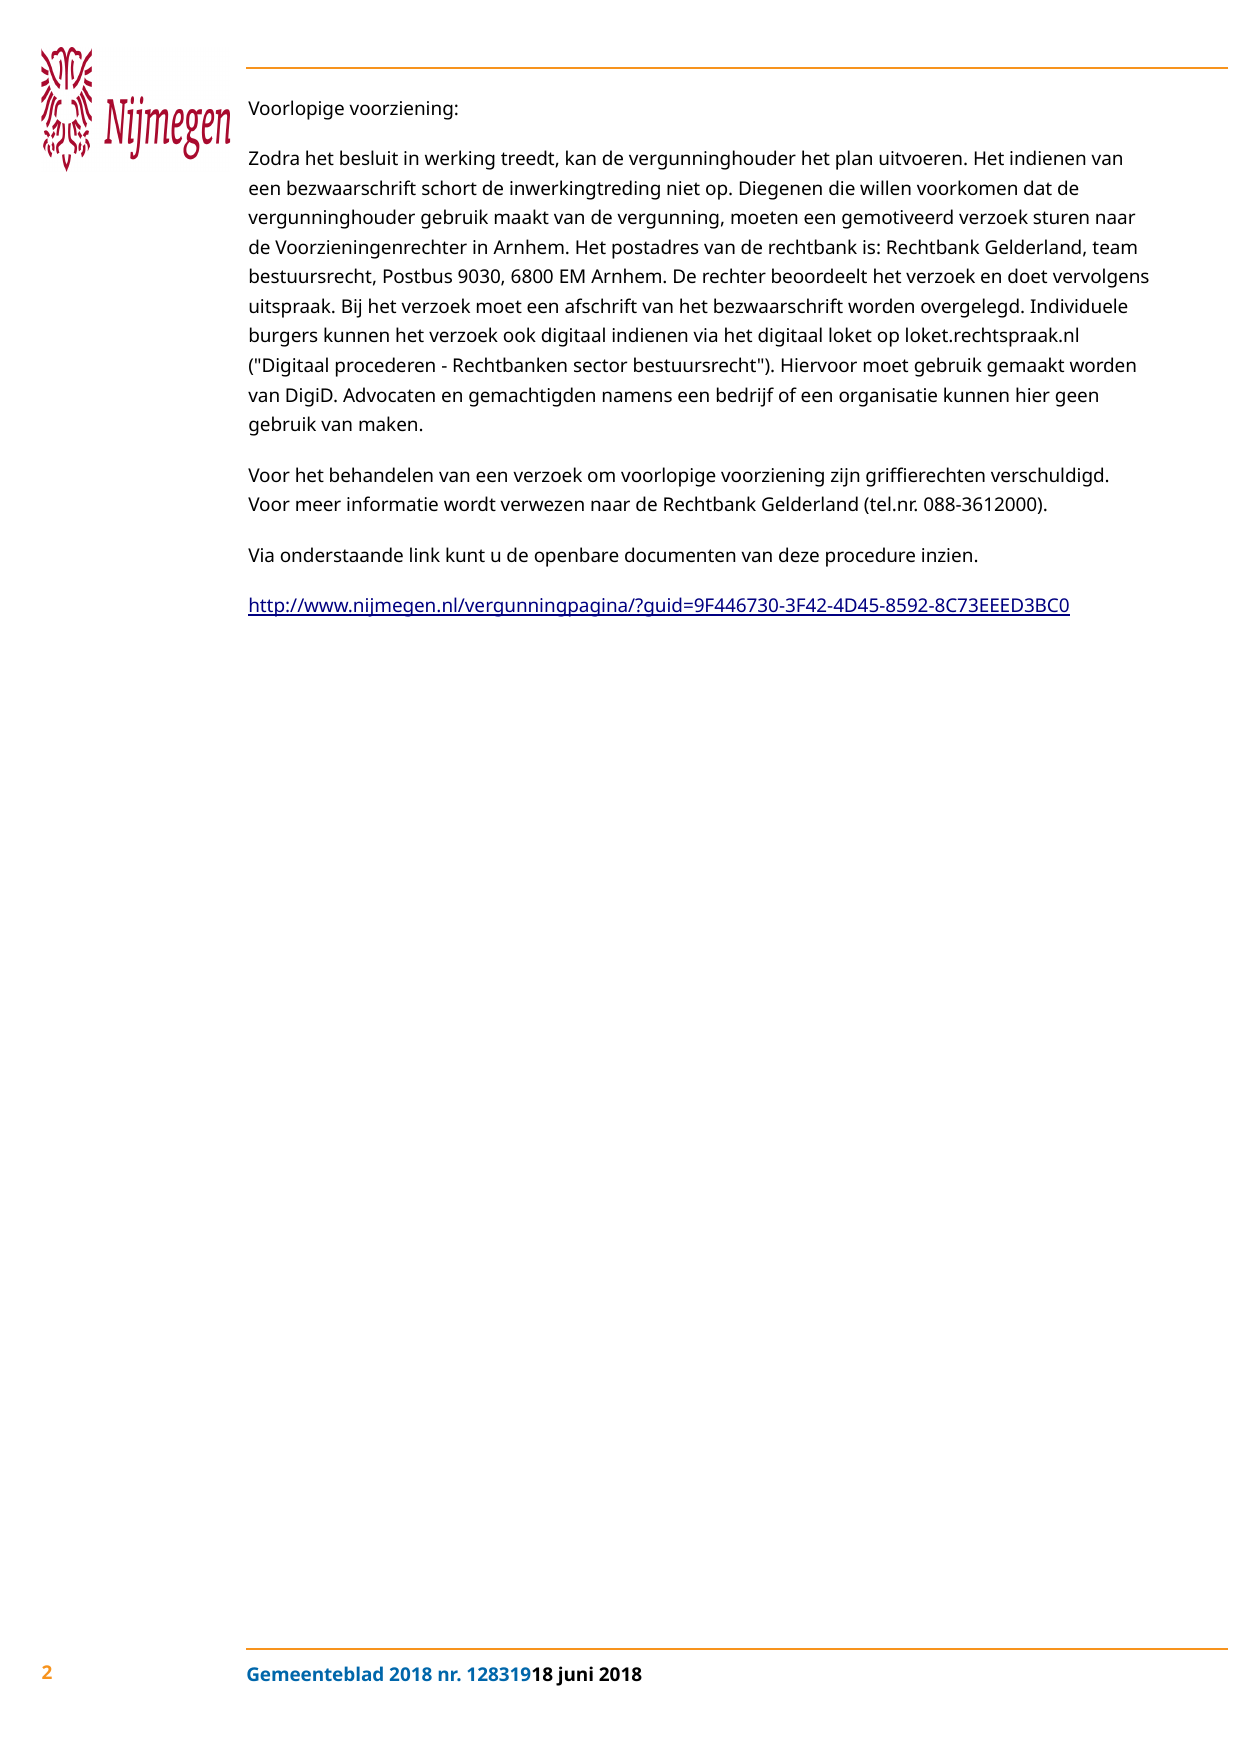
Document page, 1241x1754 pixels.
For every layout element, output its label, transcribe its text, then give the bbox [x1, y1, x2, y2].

text Via onderstaande link kunt u de openbare documenten van deze procedure inzien. [248, 542, 1152, 568]
text http://www.nijmegen.nl/vergunningpagina/?guid=9F446730-3F42-4D45-8592-8C73EEED3BC0 [248, 592, 1152, 618]
text Voor het behandelen van een verzoek om voorlopige voorziening zijn griffierechten verschuldigd. Voor meer informatie wordt verwezen naar de Rechtbank Gelderland (tel.nr. 088-3612000). [248, 462, 1152, 517]
text Voorlopige voorziening: [248, 95, 1152, 121]
picture [41, 47, 231, 172]
text Zodra het besluit in werking treedt, kan de vergunninghouder het plan uitvoeren. Het indienen van een bezwaarschrift schort de inwerkingtreding niet op. Diegenen die willen voorkomen dat de vergunninghouder gebruik maakt van de vergunning, moeten een gemotiveerd verzoek sturen naar de Voorzieningenrechter in Arnhem. Het postadres van de rechtbank is: Rechtbank Gelderland, team bestuursrecht, Postbus 9030, 6800 EM Arnhem. De rechter beoordeelt het verzoek en doet vervolgens uitspraak. Bij het verzoek moet een afschrift van het bezwaarschrift worden overgelegd. Individuele burgers kunnen het verzoek ook digitaal indienen via het digitaal loket op loket.rechtspraak.nl ("Digitaal procederen - Rechtbanken sector bestuursrecht"). Hiervoor moet gebruik gemaakt worden van DigiD. Advocaten en gemachtigden namens een bedrijf of een organisatie kunnen hier geen gebruik van maken. [248, 145, 1152, 437]
